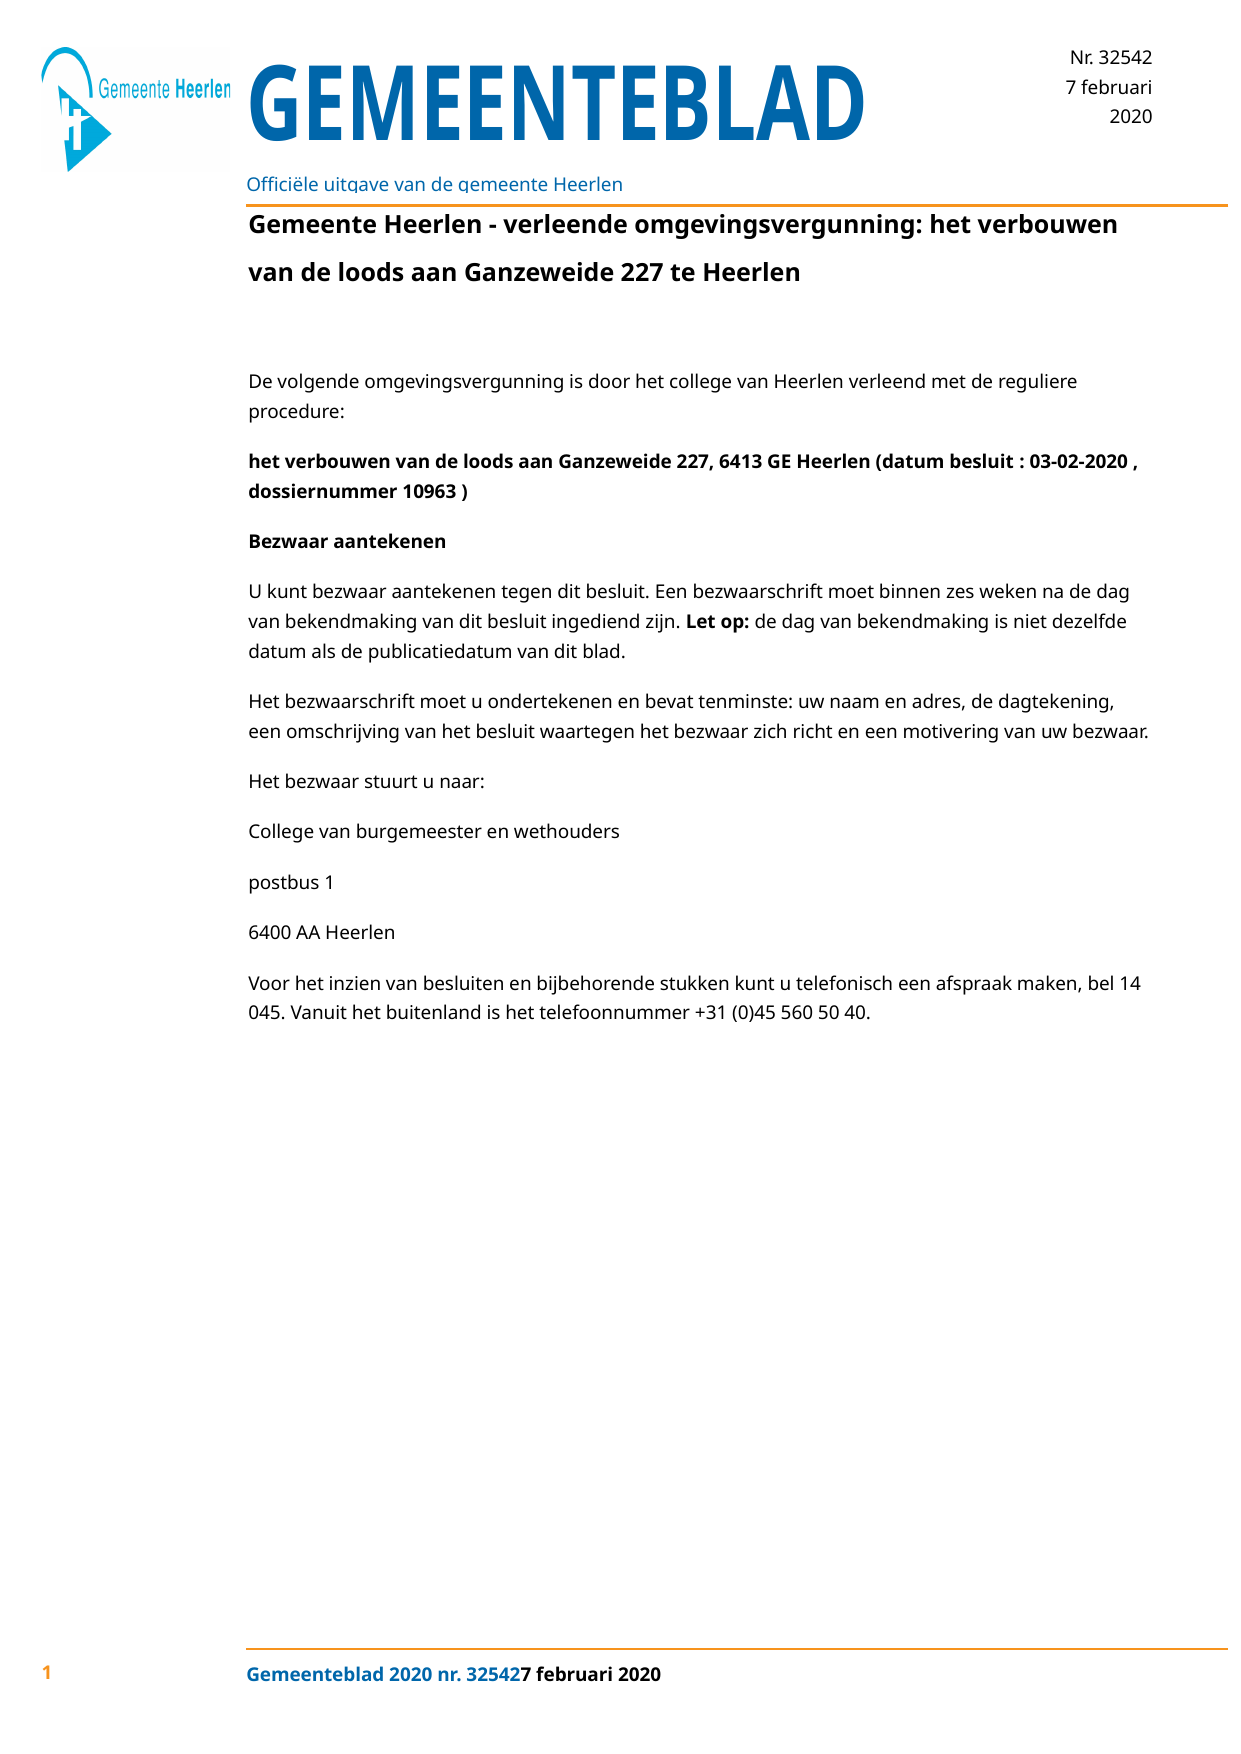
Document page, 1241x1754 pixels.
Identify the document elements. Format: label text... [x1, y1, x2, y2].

text College van burgemeester en wethouders [248, 819, 1152, 844]
picture [41, 47, 231, 172]
picture [41, 47, 59, 70]
text postbus 1 [248, 869, 1152, 895]
text U kunt bezwaar aantekenen tegen dit besluit. Een bezwaarschrift moet binnen zes weken na de dag van bekendmaking van dit besluit ingediend zijn. Let op: de dag van bekendmaking is niet dezelfde datum als de publicatiedatum van dit blad. [248, 579, 1152, 664]
text De volgende omgevingsvergunning is door het college van Heerlen verleend met de reguliere procedure: [248, 368, 1152, 424]
text het verbouwen van de loods aan Ganzeweide 227, 6413 GE Heerlen (datum besluit : 03-02-2020 , dossiernummer 10963 ) [248, 448, 1152, 504]
text 6400 AA Heerlen [248, 919, 1152, 945]
text Het bezwaarschrift moet u ondertekenen en bevat tenminste: uw naam en adres, de dagtekening, een omschrijving van het besluit waartegen het bezwaar zich richt en een motivering van uw bezwaar. [248, 688, 1152, 744]
text Het bezwaar stuurt u naar: [248, 768, 1152, 794]
text Gemeente Heerlen - verleende omgevingsvergunning: het verbouwen van de loods aan Ganzeweide 227 te Heerlen [248, 207, 1152, 288]
text Voor het inzien van besluiten en bijbehorende stukken kunt u telefonisch een afspraak maken, bel 14 045. Vanuit het buitenland is het telefoonnummer +31 (0)45 560 50 40. [248, 970, 1152, 1025]
text Bezwaar aantekenen [248, 528, 1152, 554]
